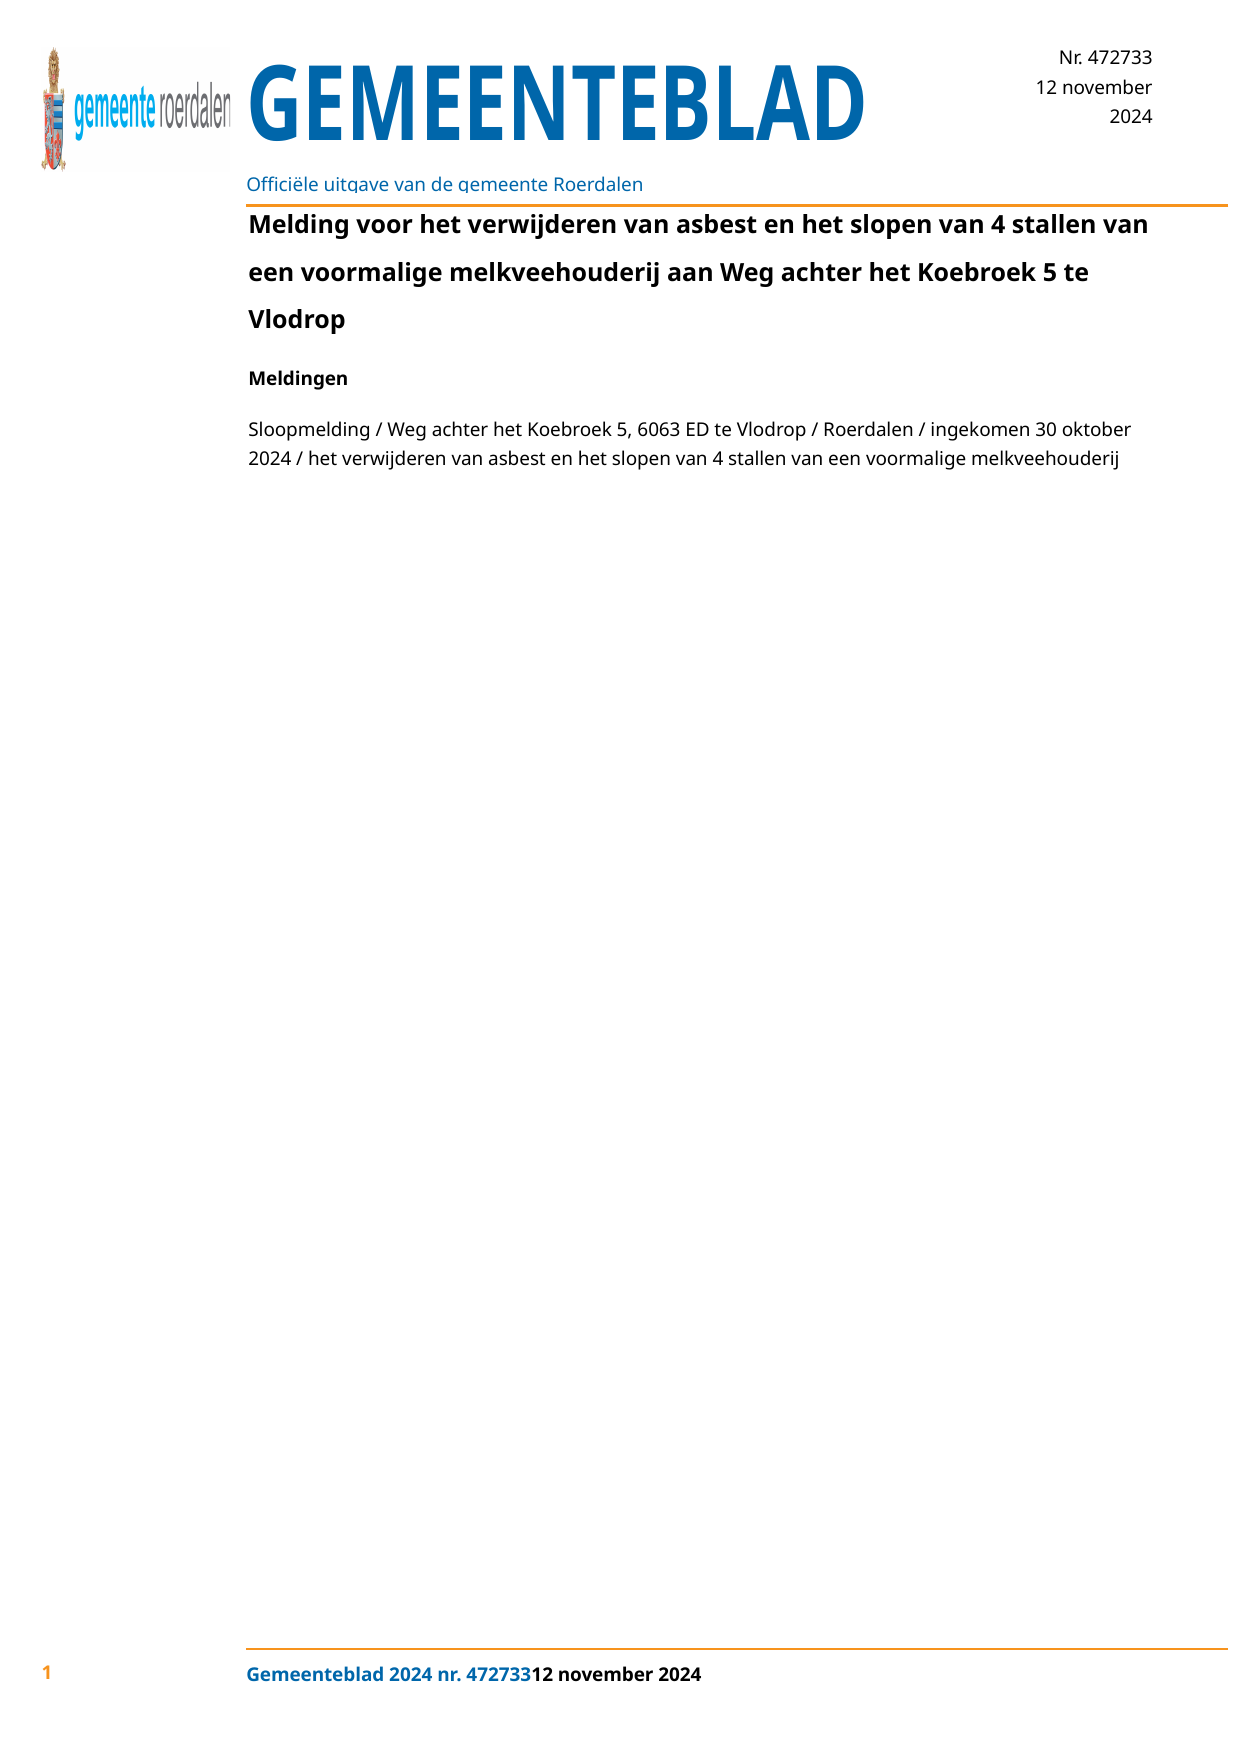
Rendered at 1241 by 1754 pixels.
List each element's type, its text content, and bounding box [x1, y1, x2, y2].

picture [41, 47, 231, 172]
text Meldingen [248, 366, 1152, 391]
text Sloopmelding / Weg achter het Koebroek 5, 6063 ED te Vlodrop / Roerdalen / ingekomen 30 oktober 2024 / het verwijderen van asbest en het slopen van 4 stallen van een voormalige melkveehouderij [248, 416, 1152, 471]
text Melding voor het verwijderen van asbest en het slopen van 4 stallen van een voormalige melkveehouderij aan Weg achter het Koebroek 5 te Vlodrop [248, 207, 1152, 336]
